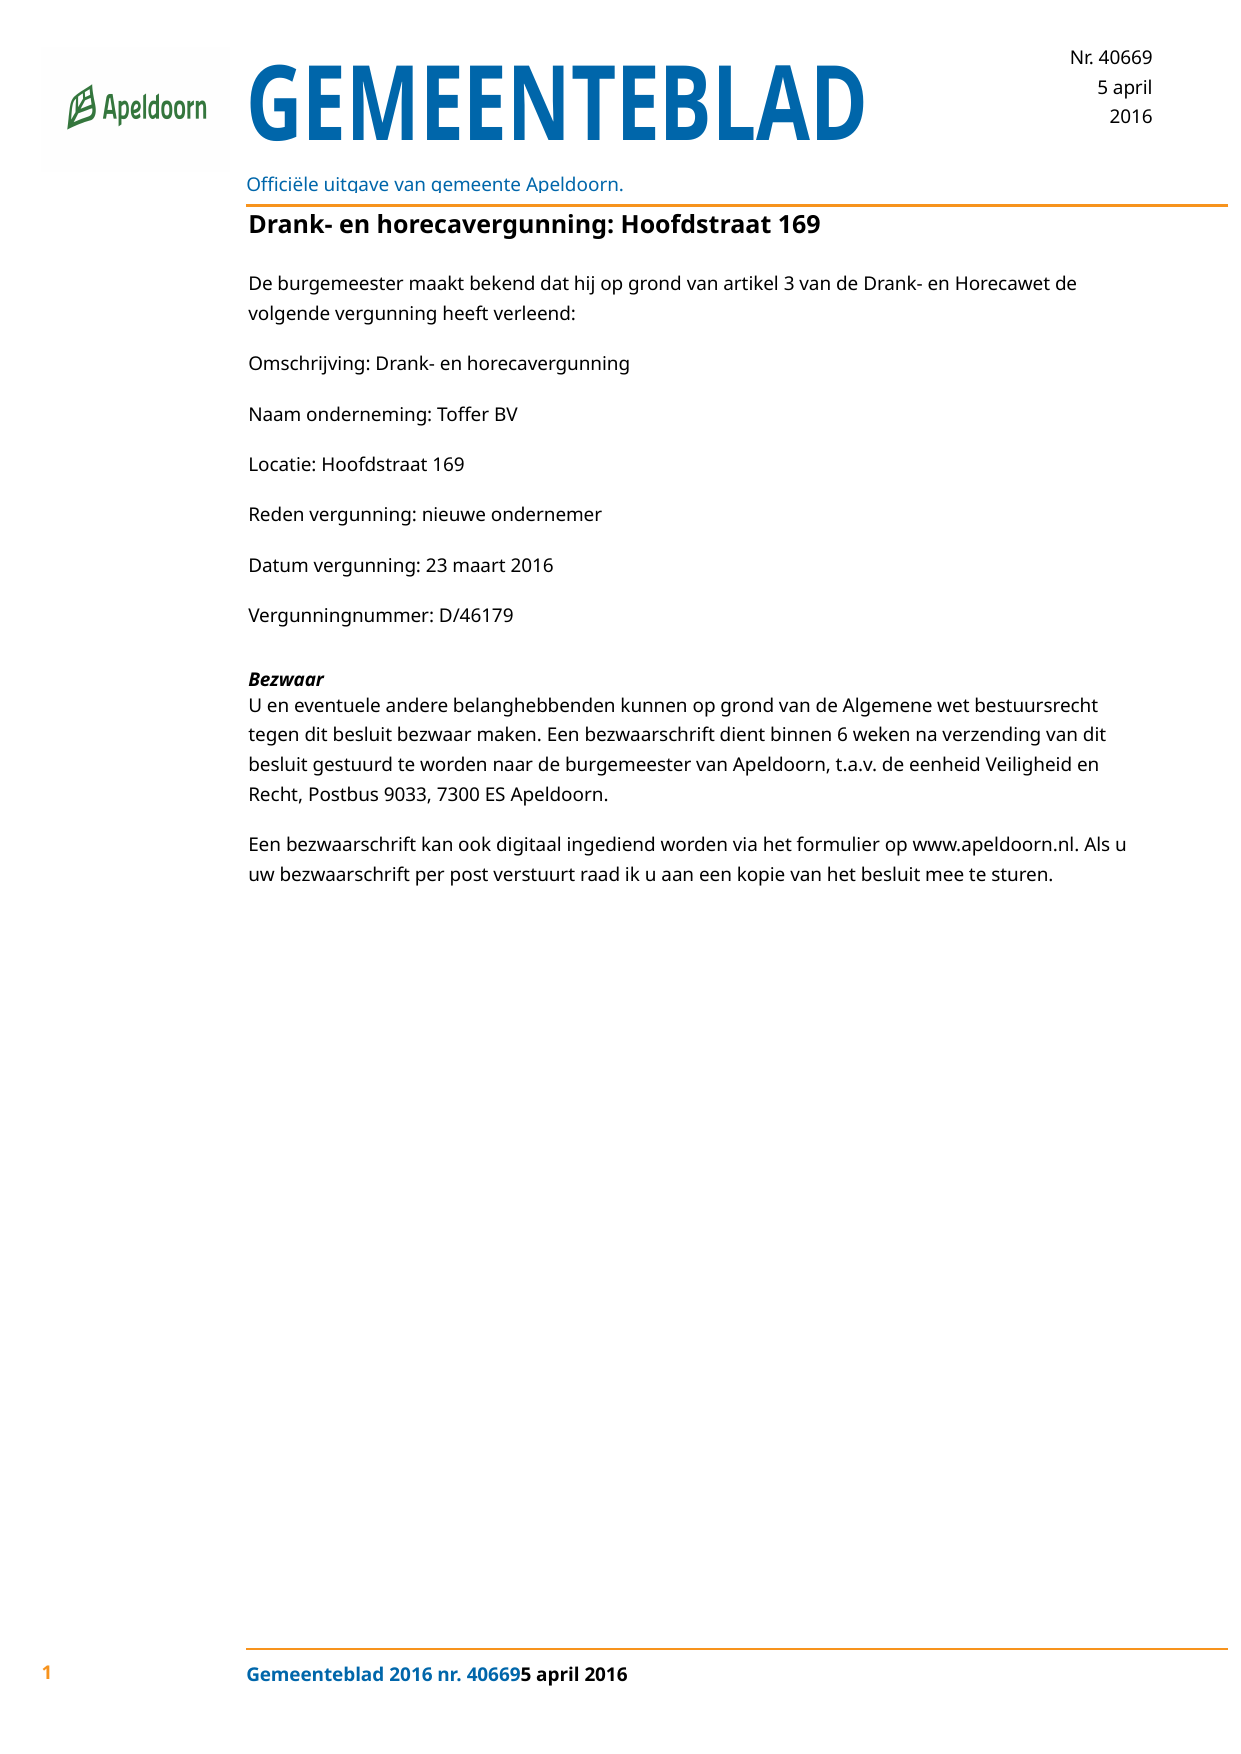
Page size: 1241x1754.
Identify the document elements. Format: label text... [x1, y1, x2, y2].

text Bezwaar [248, 666, 1152, 692]
picture [41, 47, 231, 172]
text Vergunningnummer: D/46179 [248, 602, 1152, 628]
text Reden vergunning: nieuwe ondernemer [248, 502, 1152, 527]
text Datum vergunning: 23 maart 2016 [248, 552, 1152, 578]
text Locatie: Hoofdstraat 169 [248, 451, 1152, 477]
text Een bezwaarschrift kan ook digitaal ingediend worden via het formulier op www.apeldoorn.nl. Als u uw bezwaarschrift per post verstuurt raad ik u aan een kopie van het besluit mee te sturen. [248, 831, 1152, 887]
text Naam onderneming: Toffer BV [248, 401, 1152, 426]
text U en eventuele andere belanghebbenden kunnen op grond van de Algemene wet bestuursrecht tegen dit besluit bezwaar maken. Een bezwaarschrift dient binnen 6 weken na verzending van dit besluit gestuurd te worden naar de burgemeester van Apeldoorn, t.a.v. de eenheid Veiligheid en Recht, Postbus 9033, 7300 ES Apeldoorn. [248, 692, 1152, 807]
text Drank- en horecavergunning: Hoofdstraat 169 [248, 207, 1152, 241]
text De burgemeester maakt bekend dat hij op grond van artikel 3 van de Drank- en Horecawet de volgende vergunning heeft verleend: [248, 270, 1152, 326]
text Omschrijving: Drank- en horecavergunning [248, 350, 1152, 376]
